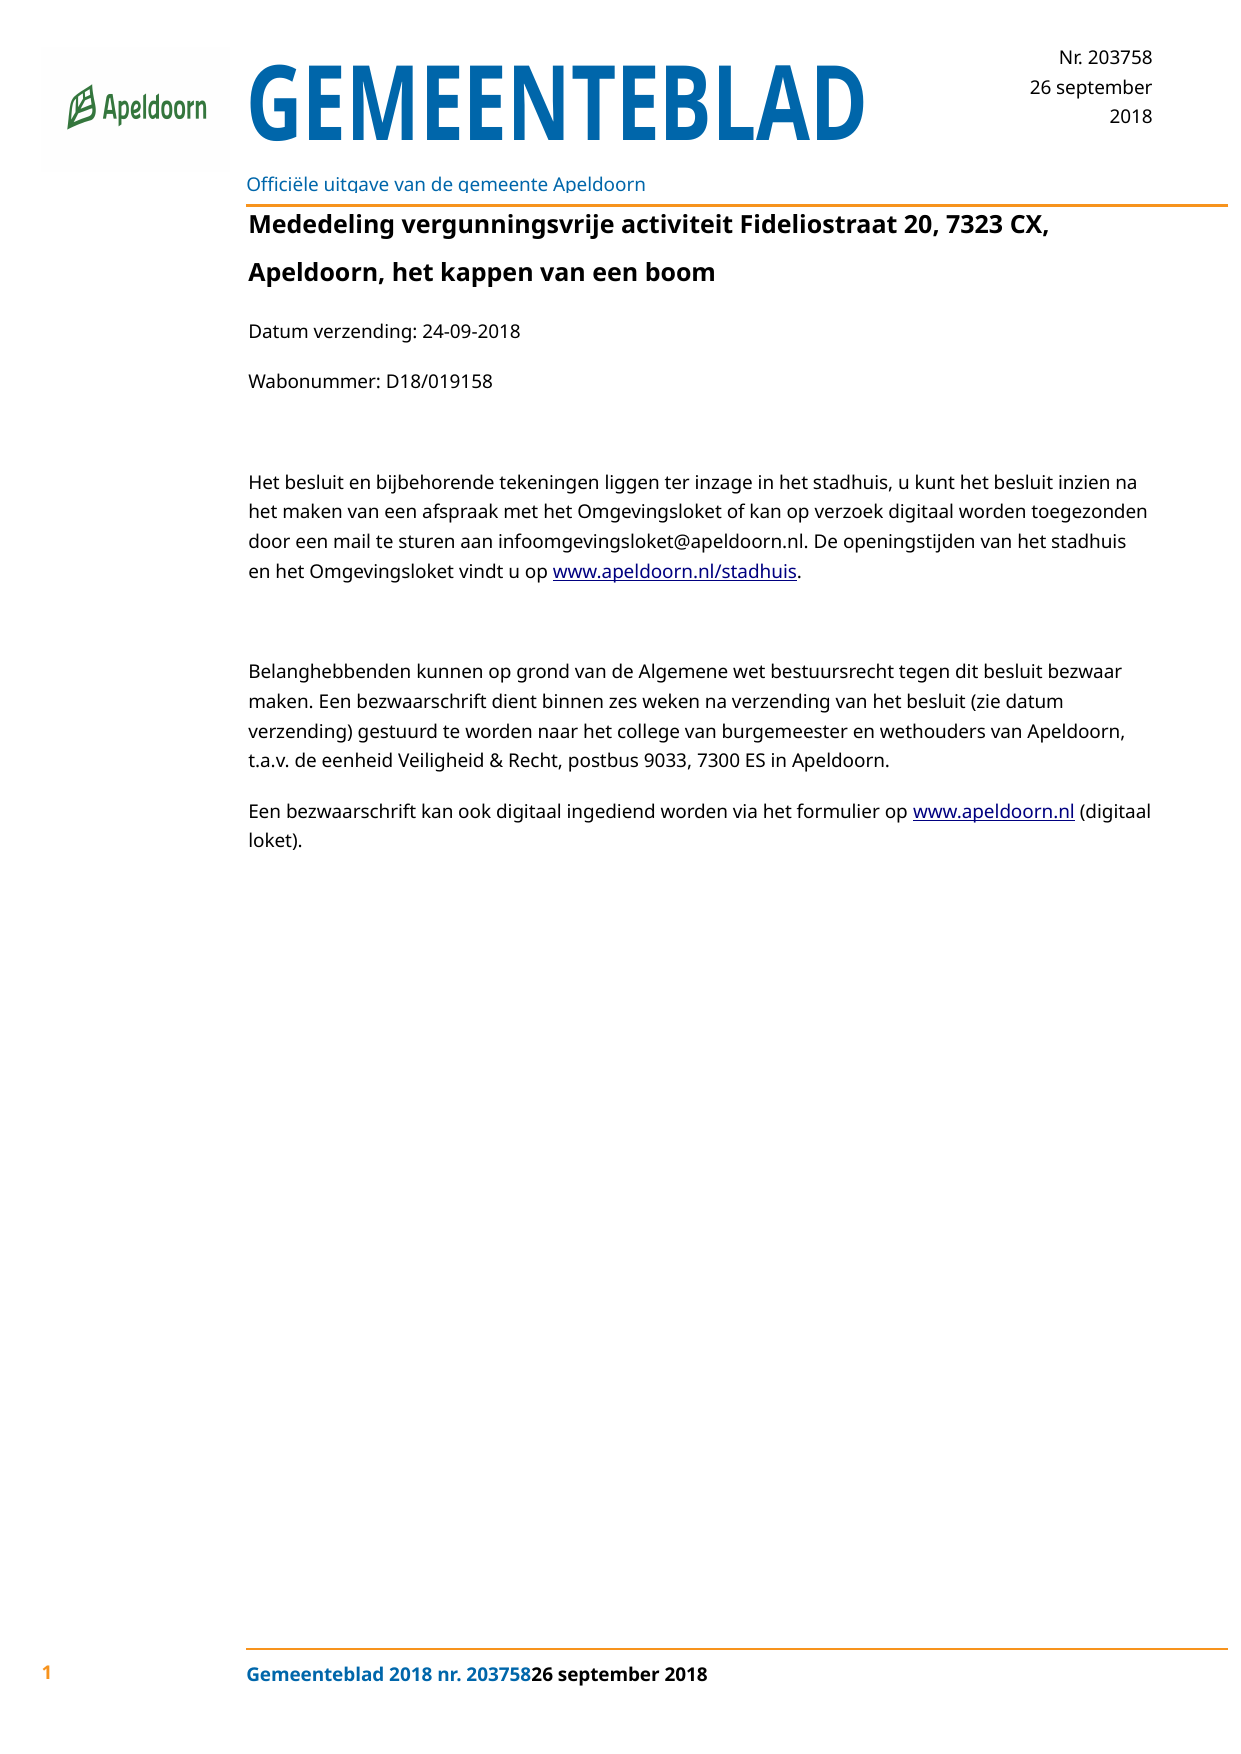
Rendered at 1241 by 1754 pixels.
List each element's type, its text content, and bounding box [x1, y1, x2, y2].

text Wabonummer: D18/019158 [248, 368, 1152, 394]
text Het besluit en bijbehorende tekeningen liggen ter inzage in het stadhuis, u kunt het besluit inzien na het maken van een afspraak met het Omgevingsloket of kan op verzoek digitaal worden toegezonden door een mail te sturen aan infoomgevingsloket@apeldoorn.nl. De openingstijden van het stadhuis en het Omgevingsloket vindt u op www.apeldoorn.nl/stadhuis. [248, 469, 1152, 584]
text Datum verzending: 24-09-2018 [248, 318, 1152, 344]
text Een bezwaarschrift kan ook digitaal ingediend worden via het formulier op www.apeldoorn.nl (digitaal loket). [248, 798, 1152, 853]
text Mededeling vergunningsvrije activiteit Fideliostraat 20, 7323 CX, Apeldoorn, het kappen van een boom [248, 207, 1152, 288]
text Belanghebbenden kunnen op grond van de Algemene wet bestuursrecht tegen dit besluit bezwaar maken. Een bezwaarschrift dient binnen zes weken na verzending van het besluit (zie datum verzending) gestuurd te worden naar het college van burgemeester en wethouders van Apeldoorn, t.a.v. de eenheid Veiligheid & Recht, postbus 9033, 7300 ES in Apeldoorn. [248, 659, 1152, 773]
picture [41, 47, 231, 172]
